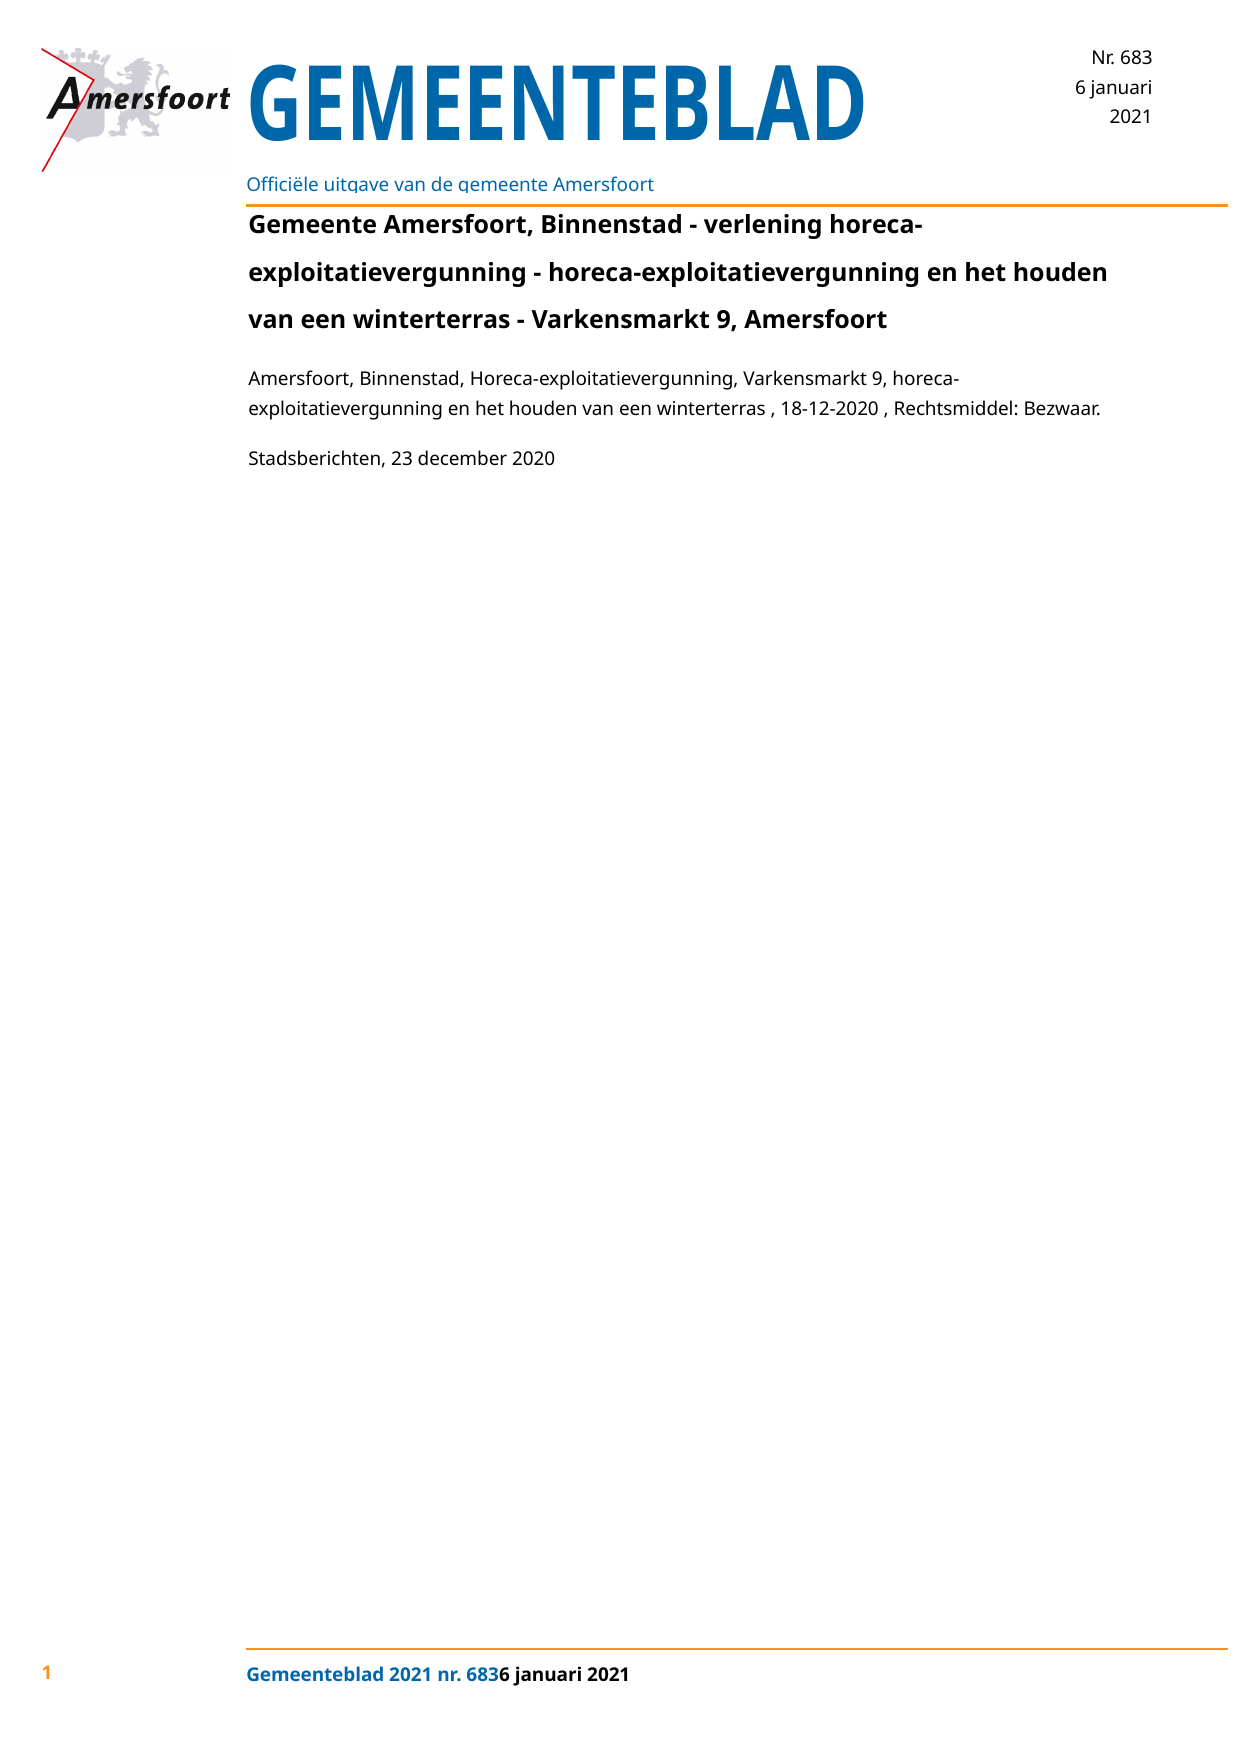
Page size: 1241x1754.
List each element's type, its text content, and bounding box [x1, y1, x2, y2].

text Stadsberichten, 23 december 2020 [248, 446, 1152, 471]
text Gemeente Amersfoort, Binnenstad - verlening horeca-exploitatievergunning - horeca-exploitatievergunning en het houden van een winterterras - Varkensmarkt 9, Amersfoort [248, 207, 1152, 336]
picture [41, 47, 231, 172]
text Amersfoort, Binnenstad, Horeca-exploitatievergunning, Varkensmarkt 9, horeca-exploitatievergunning en het houden van een winterterras , 18-12-2020 , Rechtsmiddel: Bezwaar. [248, 366, 1152, 421]
